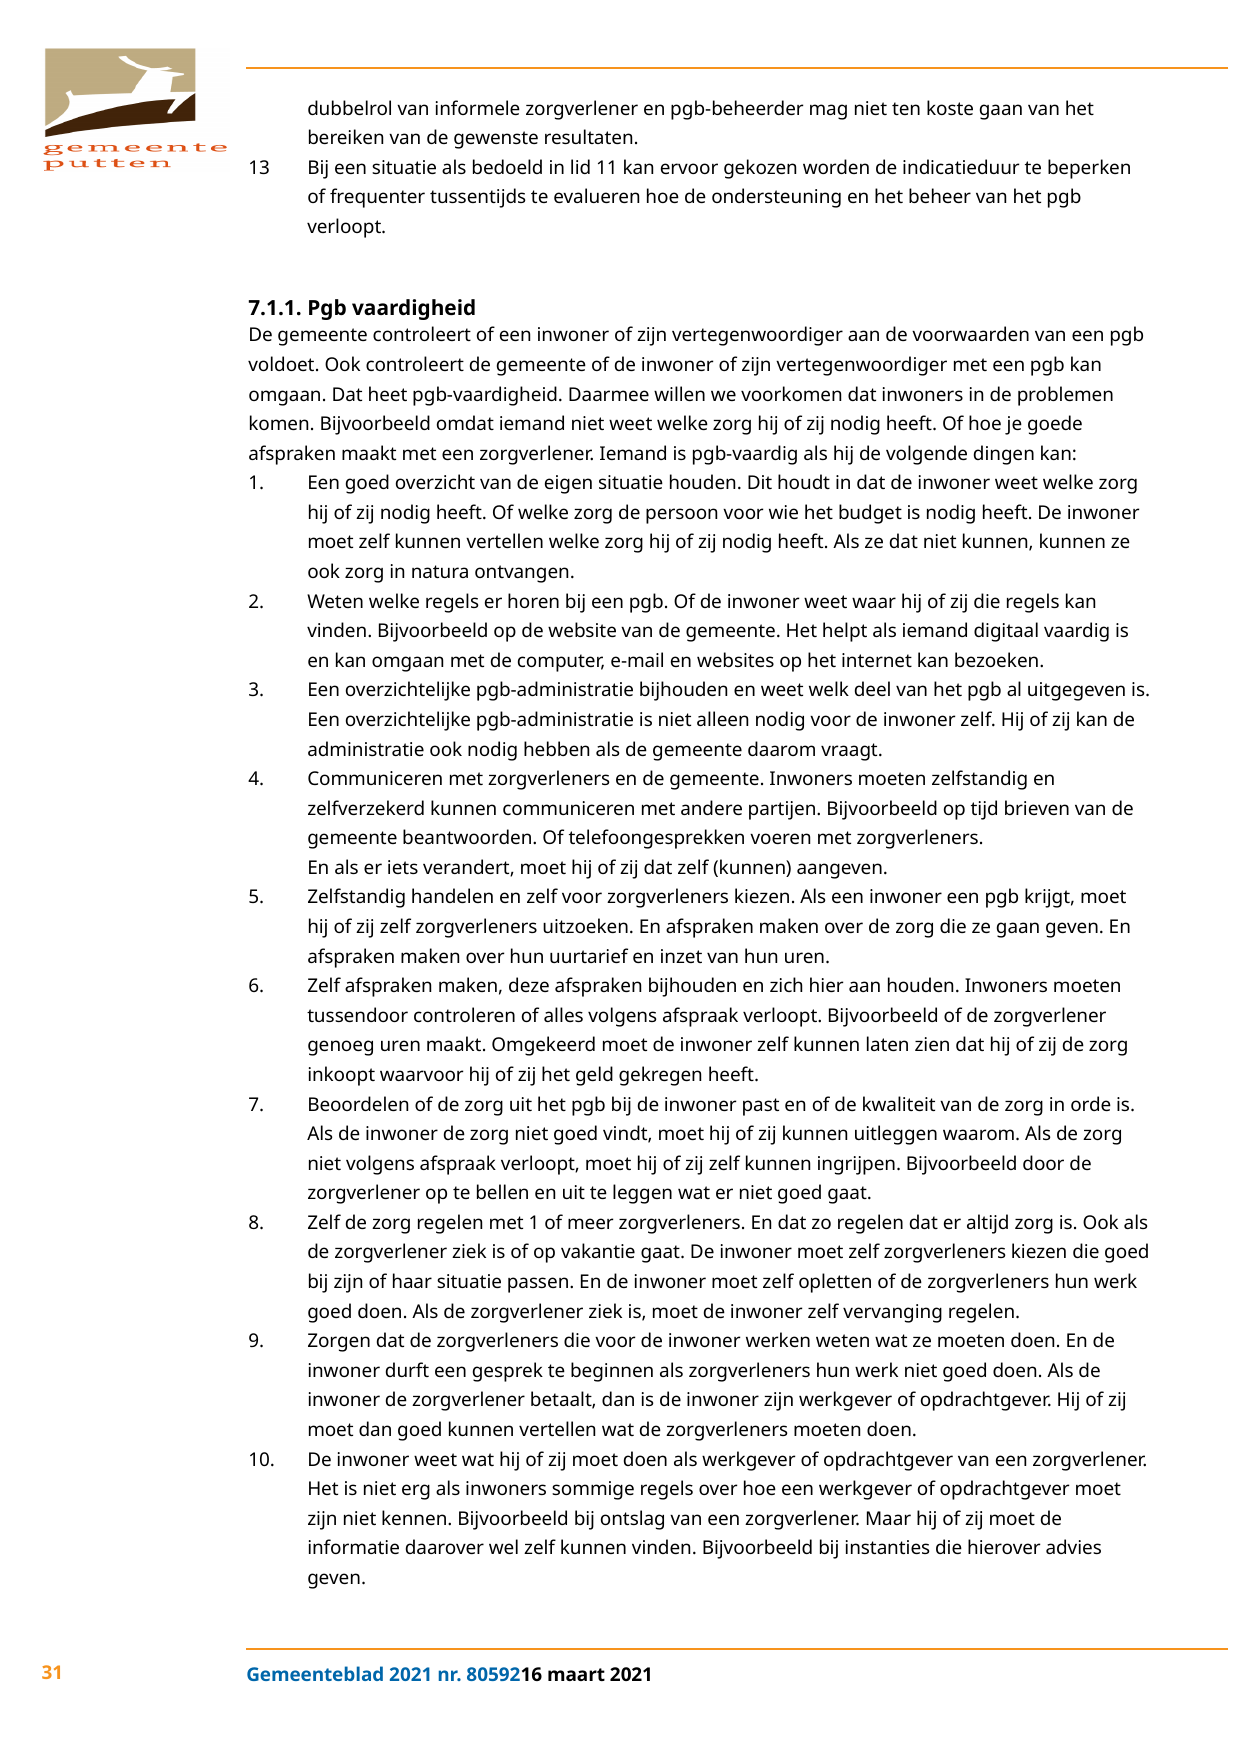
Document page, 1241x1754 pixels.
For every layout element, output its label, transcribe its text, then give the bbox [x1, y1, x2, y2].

list En als er iets verandert, moet hij of zij dat zelf (kunnen) aangeven. [248, 854, 1152, 880]
list dubbelrol van informele zorgverlener en pgb-beheerder mag niet ten koste gaan van het bereiken van de gewenste resultaten. [248, 95, 1152, 150]
list Een overzichtelijke pgb-administratie bijhouden en weet welk deel van het pgb al uitgegeven is. Een overzichtelijke pgb-administratie is niet alleen nodig voor de inwoner zelf. Hij of zij kan de administratie ook nodig hebben als de gemeente daarom vraagt. [248, 677, 1152, 761]
list Communiceren met zorgverleners en de gemeente. Inwoners moeten zelfstandig en zelfverzekerd kunnen communiceren met andere partijen. Bijvoorbeeld op tijd brieven van de gemeente beantwoorden. Of telefoongesprekken voeren met zorgverleners. [248, 765, 1152, 850]
list Zelf afspraken maken, deze afspraken bijhouden en zich hier aan houden. Inwoners moeten tussendoor controleren of alles volgens afspraak verloopt. Bijvoorbeeld of de zorgverlener genoeg uren maakt. Omgekeerd moet de inwoner zelf kunnen laten zien dat hij of zij de zorg inkoopt waarvoor hij of zij het geld gekregen heeft. [248, 972, 1152, 1087]
list Bij een situatie als bedoeld in lid 11 kan ervoor gekozen worden de indicatieduur te beperken of frequenter tussentijds te evalueren hoe de ondersteuning en het beheer van het pgb verloopt. [248, 154, 1152, 239]
list Zelfstandig handelen en zelf voor zorgverleners kiezen. Als een inwoner een pgb krijgt, moet hij of zij zelf zorgverleners uitzoeken. En afspraken maken over de zorg die ze gaan geven. En afspraken maken over hun uurtarief en inzet van hun uren. [248, 884, 1152, 968]
picture [41, 47, 231, 172]
list Zelf de zorg regelen met 1 of meer zorgverleners. En dat zo regelen dat er altijd zorg is. Ook als de zorgverlener ziek is of op vakantie gaat. De inwoner moet zelf zorgverleners kiezen die goed bij zijn of haar situatie passen. En de inwoner moet zelf opletten of de zorgverleners hun werk goed doen. Als de zorgverlener ziek is, moet de inwoner zelf vervanging regelen. [248, 1209, 1152, 1323]
text De gemeente controleert of een inwoner of zijn vertegenwoordiger aan de voorwaarden van een pgb voldoet. Ook controleert de gemeente of de inwoner of zijn vertegenwoordiger met een pgb kan omgaan. Dat heet pgb-vaardigheid. Daarmee willen we voorkomen dat inwoners in de problemen komen. Bijvoorbeeld omdat iemand niet weet welke zorg hij of zij nodig heeft. Of hoe je goede afspraken maakt met een zorgverlener. Iemand is pgb-vaardig als hij de volgende dingen kan: [248, 322, 1152, 466]
list Zorgen dat de zorgverleners die voor de inwoner werken weten wat ze moeten doen. En de inwoner durft een gesprek te beginnen als zorgverleners hun werk niet goed doen. Als de inwoner de zorgverlener betaalt, dan is de inwoner zijn werkgever of opdrachtgever. Hij of zij moet dan goed kunnen vertellen wat de zorgverleners moeten doen. [248, 1327, 1152, 1442]
list De inwoner weet wat hij of zij moet doen als werkgever of opdrachtgever van een zorgverlener. Het is niet erg als inwoners sommige regels over hoe een werkgever of opdrachtgever moet zijn niet kennen. Bijvoorbeeld bij ontslag van een zorgverlener. Maar hij of zij moet de informatie daarover wel zelf kunnen vinden. Bijvoorbeeld bij instanties die hierover advies geven. [248, 1446, 1152, 1590]
list Een goed overzicht van de eigen situatie houden. Dit houdt in dat de inwoner weet welke zorg hij of zij nodig heeft. Of welke zorg de persoon voor wie het budget is nodig heeft. De inwoner moet zelf kunnen vertellen welke zorg hij of zij nodig heeft. Als ze dat niet kunnen, kunnen ze ook zorg in natura ontvangen. [248, 469, 1152, 584]
list Beoordelen of de zorg uit het pgb bij de inwoner past en of de kwaliteit van de zorg in orde is. Als de inwoner de zorg niet goed vindt, moet hij of zij kunnen uitleggen waarom. Als de zorg niet volgens afspraak verloopt, moet hij of zij zelf kunnen ingrijpen. Bijvoorbeeld door de zorgverlener op te bellen en uit te leggen wat er niet goed gaat. [248, 1091, 1152, 1205]
list Weten welke regels er horen bij een pgb. Of de inwoner weet waar hij of zij die regels kan vinden. Bijvoorbeeld op de website van de gemeente. Het helpt als iemand digitaal vaardig is en kan omgaan met de computer, e-mail en websites op het internet kan bezoeken. [248, 588, 1152, 673]
text 7.1.1. Pgb vaardigheid [248, 293, 1152, 322]
